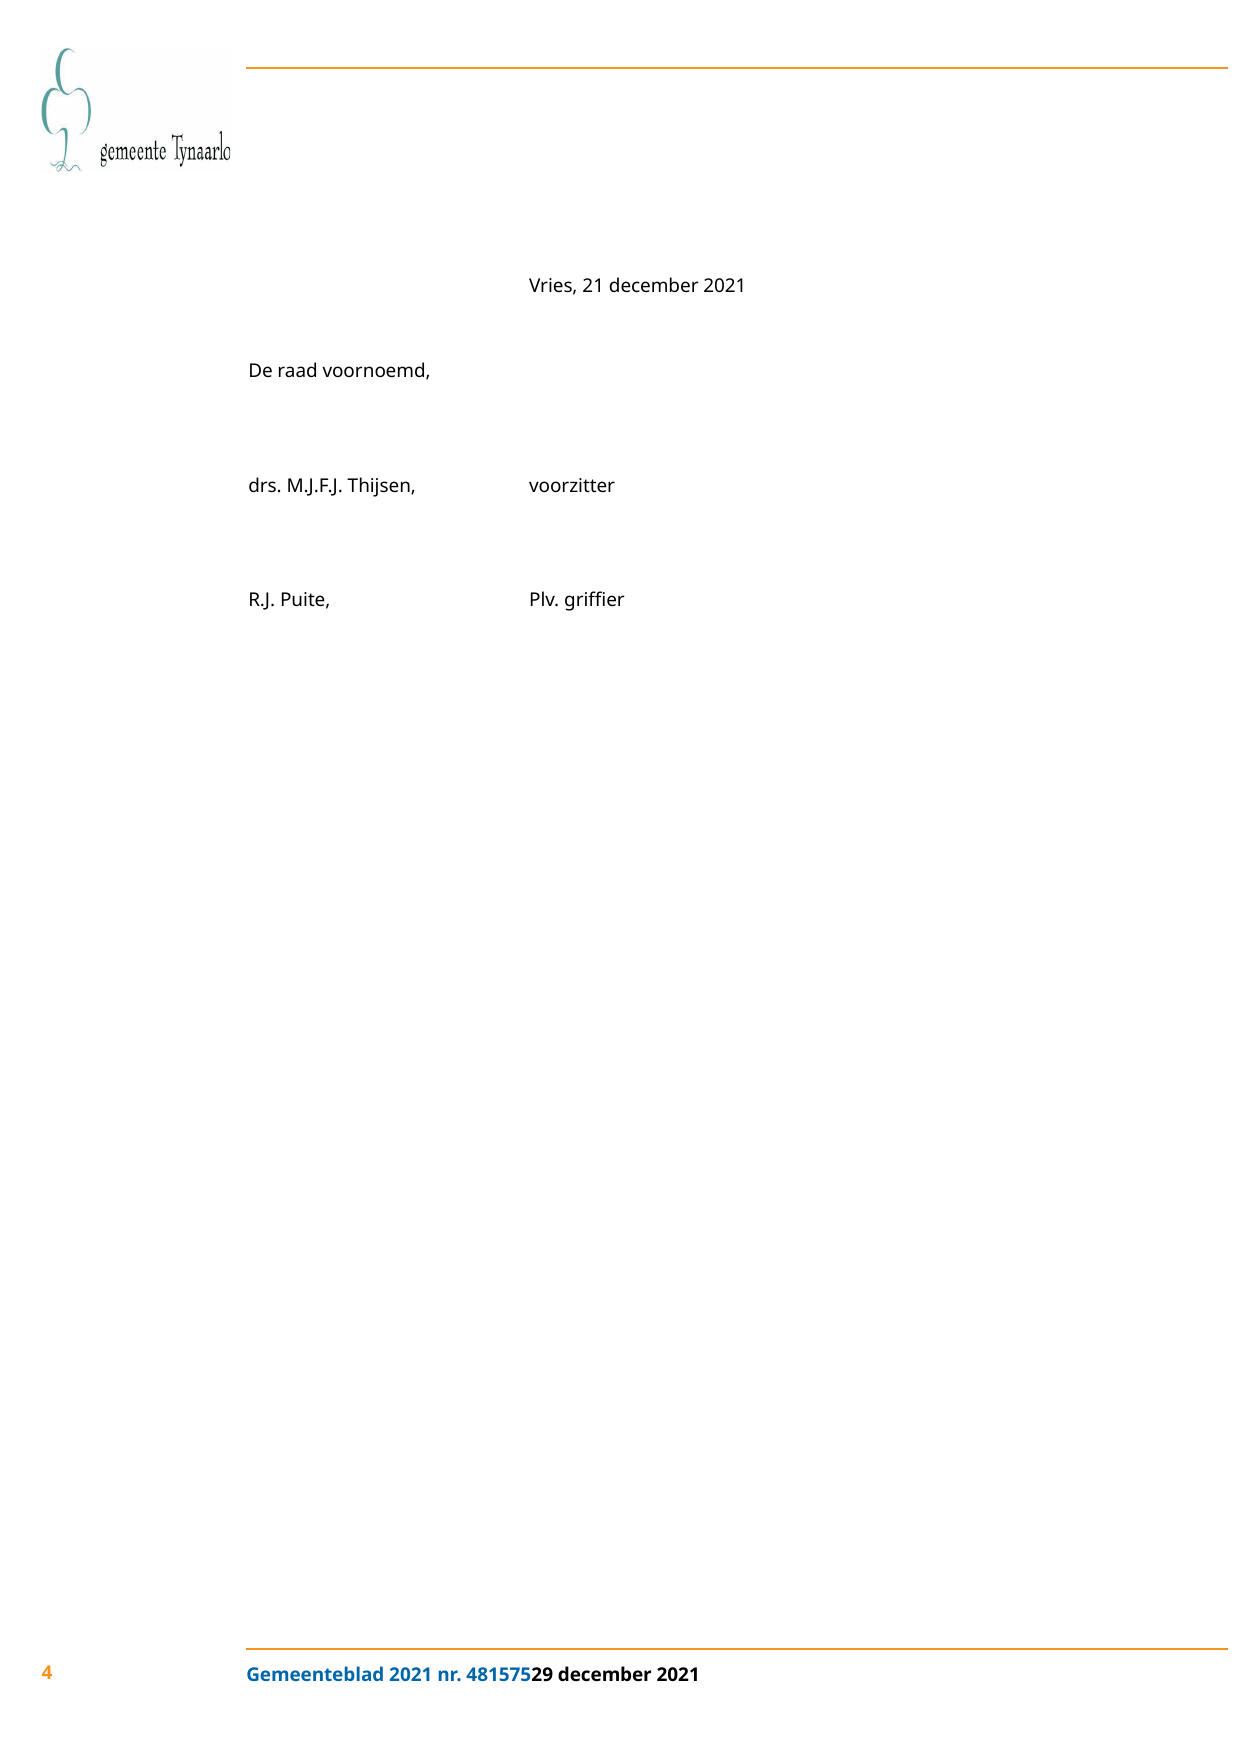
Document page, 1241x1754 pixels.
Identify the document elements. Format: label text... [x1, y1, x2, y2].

table_cell De raad voornoemd, [248, 357, 529, 472]
picture [41, 47, 231, 172]
table_cell R.J. Puite, [248, 586, 529, 701]
table_cell Plv. griffier [529, 586, 1152, 701]
table_header [248, 273, 529, 357]
table_header Vries, 21 december 2021 [529, 273, 1152, 357]
table_cell voorzitter [529, 472, 1152, 586]
table_cell [529, 701, 1152, 726]
table_cell [248, 701, 529, 726]
table_cell drs. M.J.F.J. Thijsen, [248, 472, 529, 586]
table_cell [529, 357, 1152, 472]
